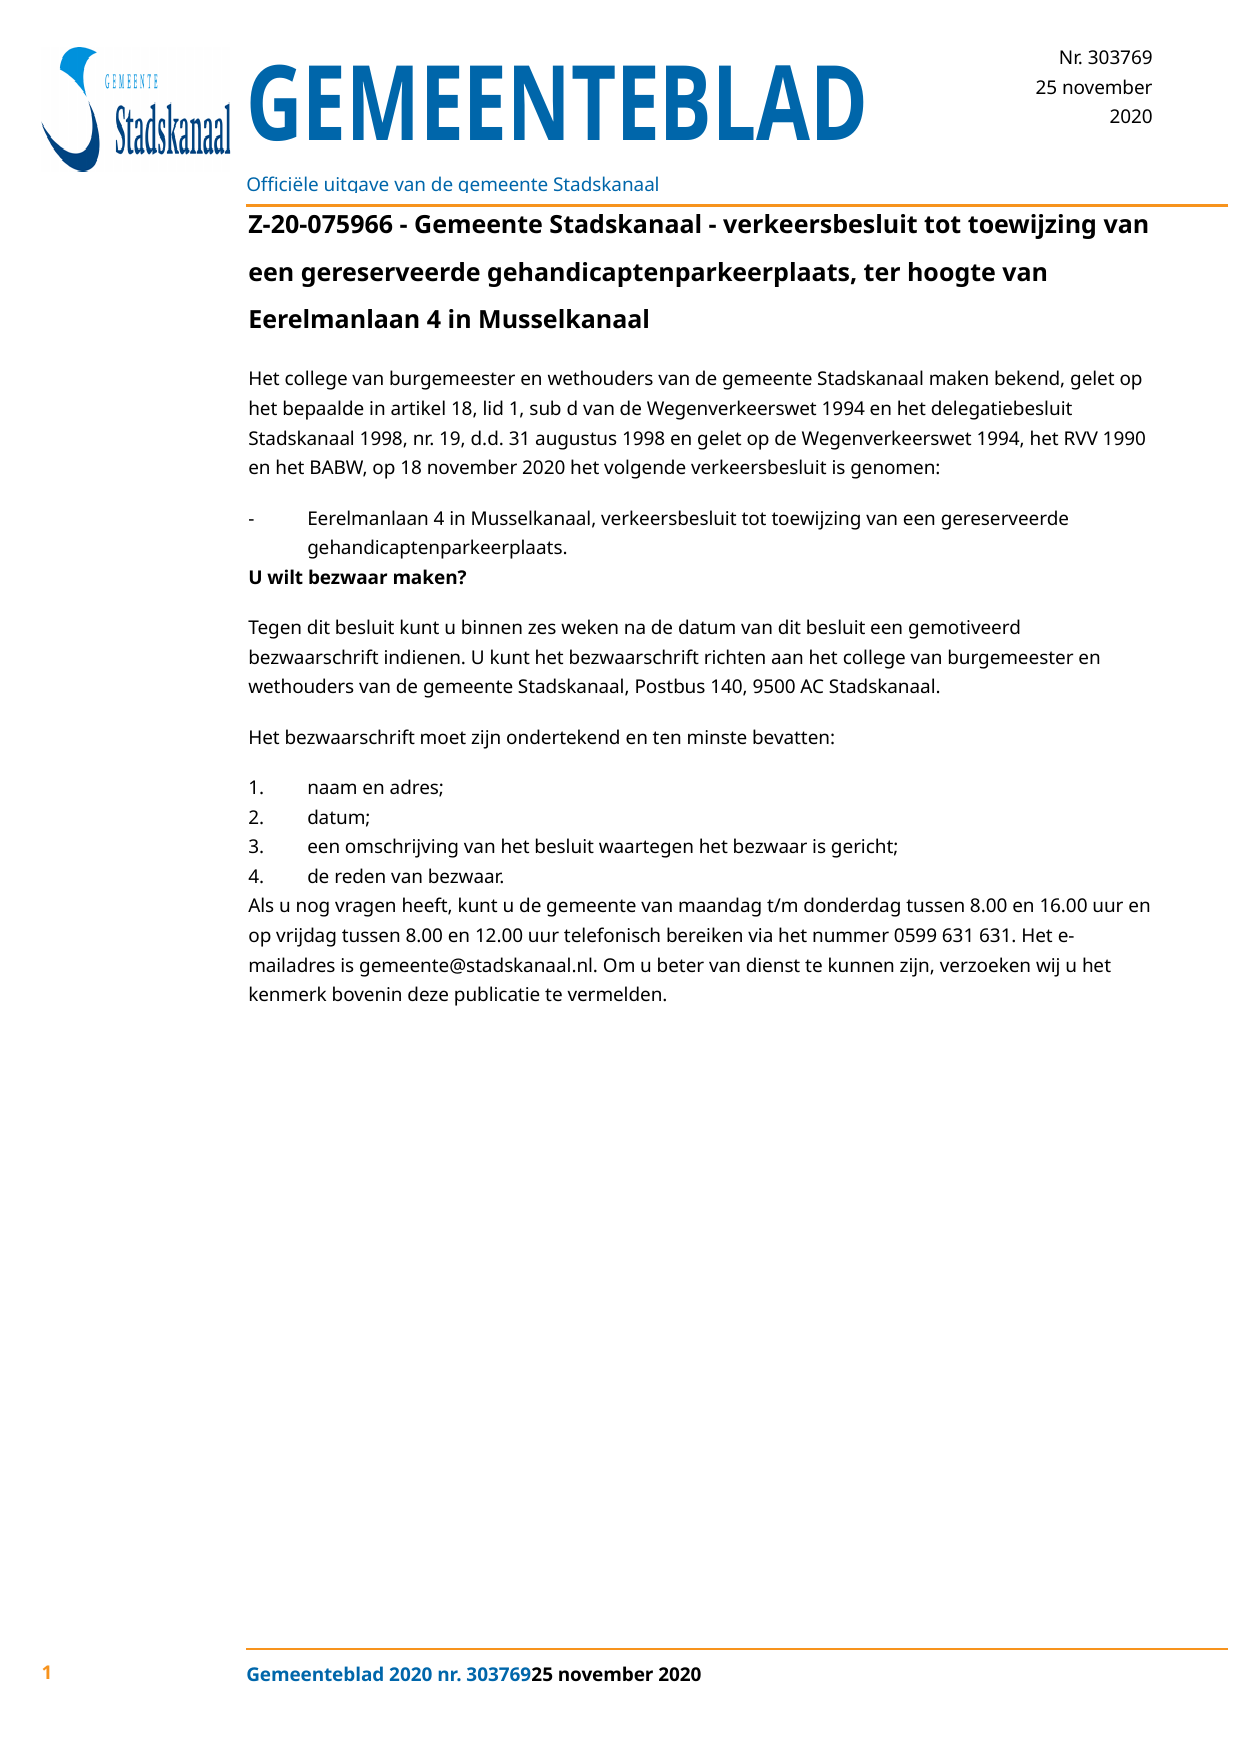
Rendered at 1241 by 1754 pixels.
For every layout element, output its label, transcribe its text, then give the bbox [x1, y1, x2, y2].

list naam en adres; [248, 774, 1152, 800]
text Het bezwaarschrift moet zijn ondertekend en ten minste bevatten: [248, 724, 1152, 749]
text Z-20-075966 - Gemeente Stadskanaal - verkeersbesluit tot toewijzing van een gereserveerde gehandicaptenparkeerplaats, ter hoogte van Eerelmanlaan 4 in Musselkanaal [248, 207, 1152, 336]
list Eerelmanlaan 4 in Musselkanaal, verkeersbesluit tot toewijzing van een gereserveerde gehandicaptenparkeerplaats. [248, 505, 1152, 560]
picture [41, 47, 231, 172]
text U wilt bezwaar maken? [248, 564, 1152, 589]
text Het college van burgemeester en wethouders van de gemeente Stadskanaal maken bekend, gelet op het bepaalde in artikel 18, lid 1, sub d van de Wegenverkeerswet 1994 en het delegatiebesluit Stadskanaal 1998, nr. 19, d.d. 31 augustus 1998 en gelet op de Wegenverkeerswet 1994, het RVV 1990 en het BABW, op 18 november 2020 het volgende verkeersbesluit is genomen: [248, 366, 1152, 480]
list de reden van bezwaar. [248, 863, 1152, 889]
list een omschrijving van het besluit waartegen het bezwaar is gericht; [248, 833, 1152, 859]
list datum; [248, 804, 1152, 829]
text Als u nog vragen heeft, kunt u de gemeente van maandag t/m donderdag tussen 8.00 en 16.00 uur en op vrijdag tussen 8.00 en 12.00 uur telefonisch bereiken via het nummer 0599 631 631. Het e-mailadres is gemeente@stadskanaal.nl. Om u beter van dienst te kunnen zijn, verzoeken wij u het kenmerk bovenin deze publicatie te vermelden. [248, 893, 1152, 1007]
text Tegen dit besluit kunt u binnen zes weken na de datum van dit besluit een gemotiveerd bezwaarschrift indienen. U kunt het bezwaarschrift richten aan het college van burgemeester en wethouders van de gemeente Stadskanaal, Postbus 140, 9500 AC Stadskanaal. [248, 614, 1152, 699]
